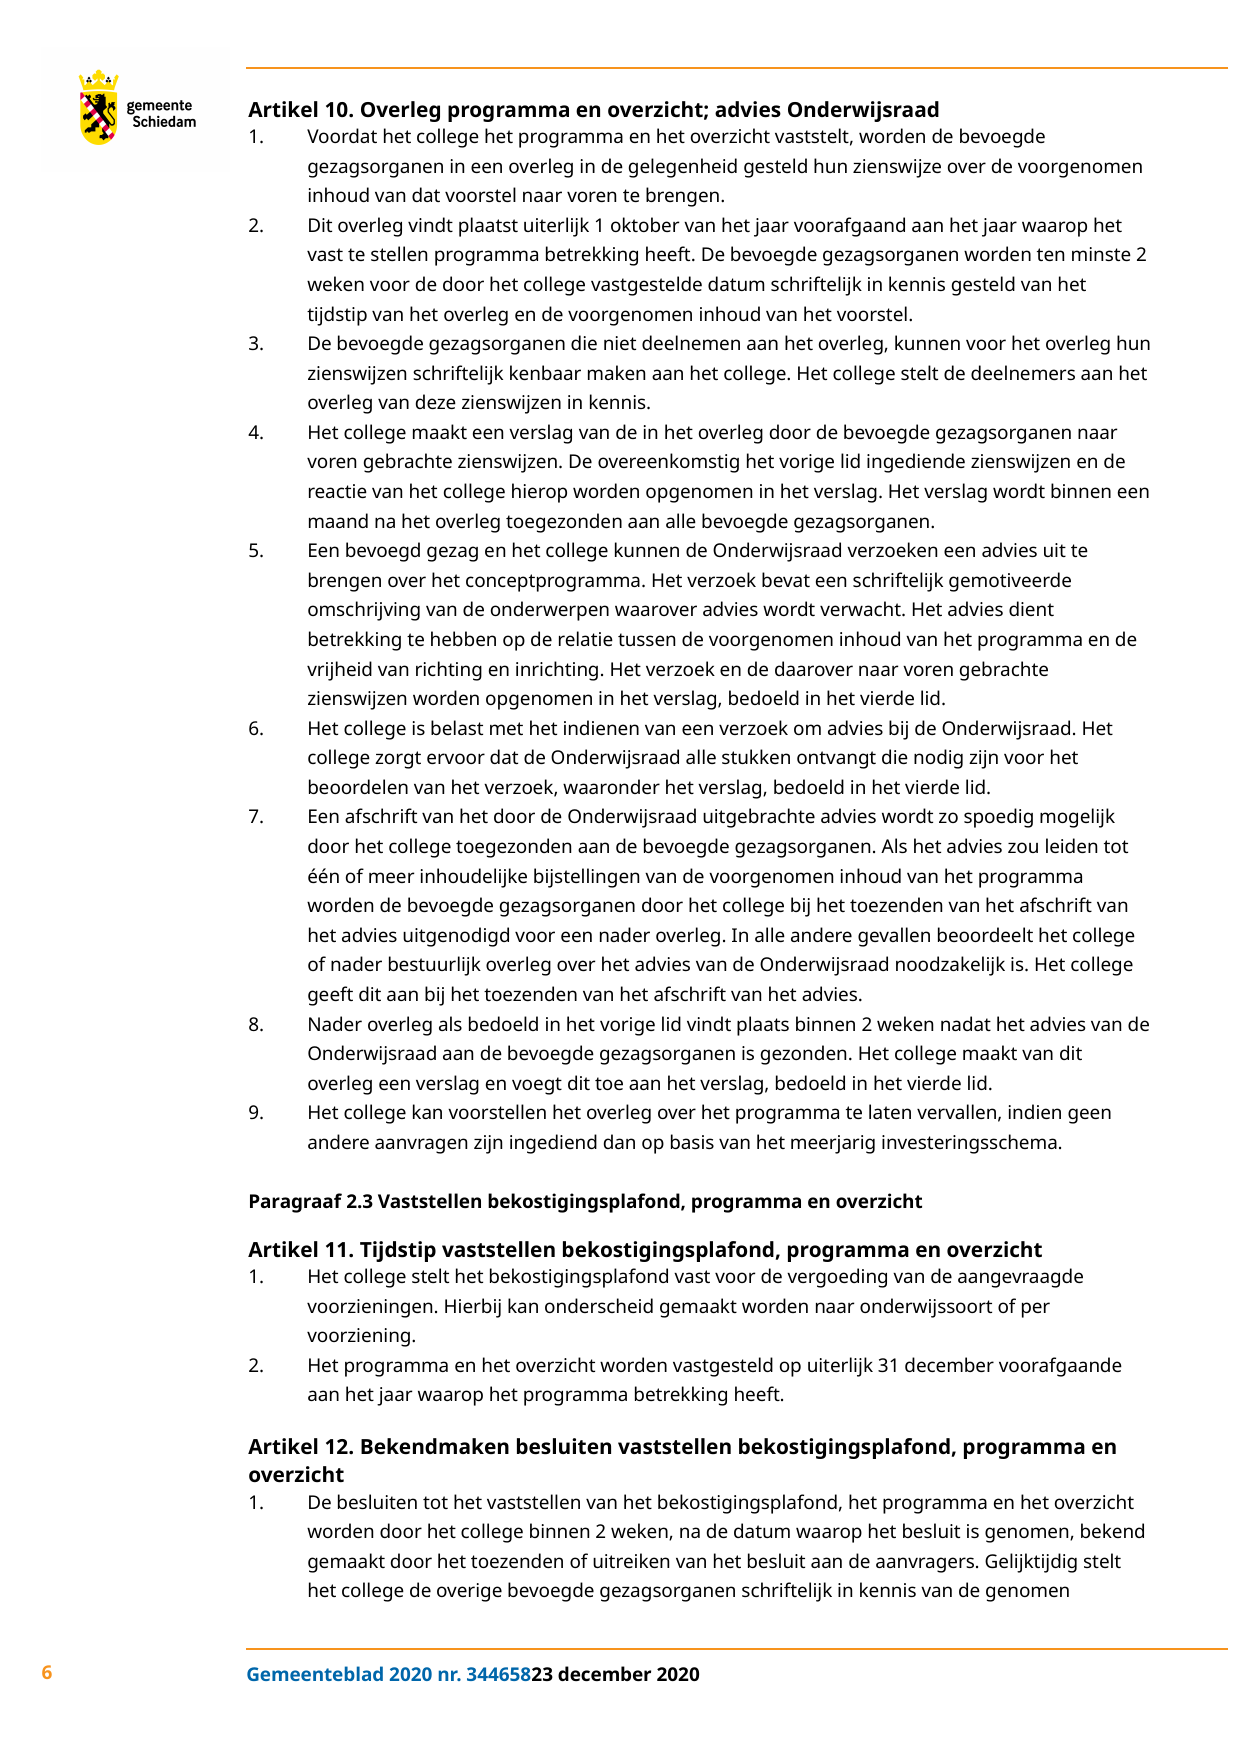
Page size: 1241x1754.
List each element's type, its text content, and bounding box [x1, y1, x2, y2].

list Een bevoegd gezag en het college kunnen de Onderwijsraad verzoeken een advies uit te brengen over het conceptprogramma. Het verzoek bevat een schriftelijk gemotiveerde omschrijving van de onderwerpen waarover advies wordt verwacht. Het advies dient betrekking te hebben op de relatie tussen de voorgenomen inhoud van het programma en de vrijheid van richting en inrichting. Het verzoek en de daarover naar voren gebrachte zienswijzen worden opgenomen in het verslag, bedoeld in het vierde lid. [248, 537, 1152, 711]
text Artikel 12. Bekendmaken besluiten vaststellen bekostigingsplafond, programma en overzicht [248, 1432, 1152, 1489]
list De besluiten tot het vaststellen van het bekostigingsplafond, het programma en het overzicht worden door het college binnen 2 weken, na de datum waarop het besluit is genomen, bekend gemaakt door het toezenden of uitreiken van het besluit aan de aanvragers. Gelijktijdig stelt het college de overige bevoegde gezagsorganen schriftelijk in kennis van de genomen [248, 1489, 1152, 1603]
list Het college is belast met het indienen van een verzoek om advies bij de Onderwijsraad. Het college zorgt ervoor dat de Onderwijsraad alle stukken ontvangt die nodig zijn voor het beoordelen van het verzoek, waaronder het verslag, bedoeld in het vierde lid. [248, 715, 1152, 800]
list Voordat het college het programma en het overzicht vaststelt, worden de bevoegde gezagsorganen in een overleg in de gelegenheid gesteld hun zienswijze over de voorgenomen inhoud van dat voorstel naar voren te brengen. [248, 123, 1152, 208]
text Paragraaf 2.3 Vaststellen bekostigingsplafond, programma en overzicht [248, 1188, 1152, 1214]
picture [41, 47, 231, 172]
text Artikel 10. Overleg programma en overzicht; advies Onderwijsraad [248, 95, 1152, 123]
list Dit overleg vindt plaatst uiterlijk 1 oktober van het jaar voorafgaand aan het jaar waarop het vast te stellen programma betrekking heeft. De bevoegde gezagsorganen worden ten minste 2 weken voor de door het college vastgestelde datum schriftelijk in kennis gesteld van het tijdstip van het overleg en de voorgenomen inhoud van het voorstel. [248, 212, 1152, 326]
list Het college stelt het bekostigingsplafond vast voor de vergoeding van de aangevraagde voorzieningen. Hierbij kan onderscheid gemaakt worden naar onderwijssoort of per voorziening. [248, 1263, 1152, 1348]
list Het programma en het overzicht worden vastgesteld op uiterlijk 31 december voorafgaande aan het jaar waarop het programma betrekking heeft. [248, 1352, 1152, 1407]
text Artikel 11. Tijdstip vaststellen bekostigingsplafond, programma en overzicht [248, 1235, 1152, 1263]
list Een afschrift van het door de Onderwijsraad uitgebrachte advies wordt zo spoedig mogelijk door het college toegezonden aan de bevoegde gezagsorganen. Als het advies zou leiden tot één of meer inhoudelijke bijstellingen van de voorgenomen inhoud van het programma worden de bevoegde gezagsorganen door het college bij het toezenden van het afschrift van het advies uitgenodigd voor een nader overleg. In alle andere gevallen beoordeelt het college of nader bestuurlijk overleg over het advies van de Onderwijsraad noodzakelijk is. Het college geeft dit aan bij het toezenden van het afschrift van het advies. [248, 804, 1152, 1007]
list De bevoegde gezagsorganen die niet deelnemen aan het overleg, kunnen voor het overleg hun zienswijzen schriftelijk kenbaar maken aan het college. Het college stelt de deelnemers aan het overleg van deze zienswijzen in kennis. [248, 330, 1152, 415]
list Het college maakt een verslag van de in het overleg door de bevoegde gezagsorganen naar voren gebrachte zienswijzen. De overeenkomstig het vorige lid ingediende zienswijzen en de reactie van het college hierop worden opgenomen in het verslag. Het verslag wordt binnen een maand na het overleg toegezonden aan alle bevoegde gezagsorganen. [248, 419, 1152, 533]
list Het college kan voorstellen het overleg over het programma te laten vervallen, indien geen andere aanvragen zijn ingediend dan op basis van het meerjarig investeringsschema. [248, 1099, 1152, 1155]
list Nader overleg als bedoeld in het vorige lid vindt plaats binnen 2 weken nadat het advies van de Onderwijsraad aan de bevoegde gezagsorganen is gezonden. Het college maakt van dit overleg een verslag en voegt dit toe aan het verslag, bedoeld in het vierde lid. [248, 1011, 1152, 1096]
